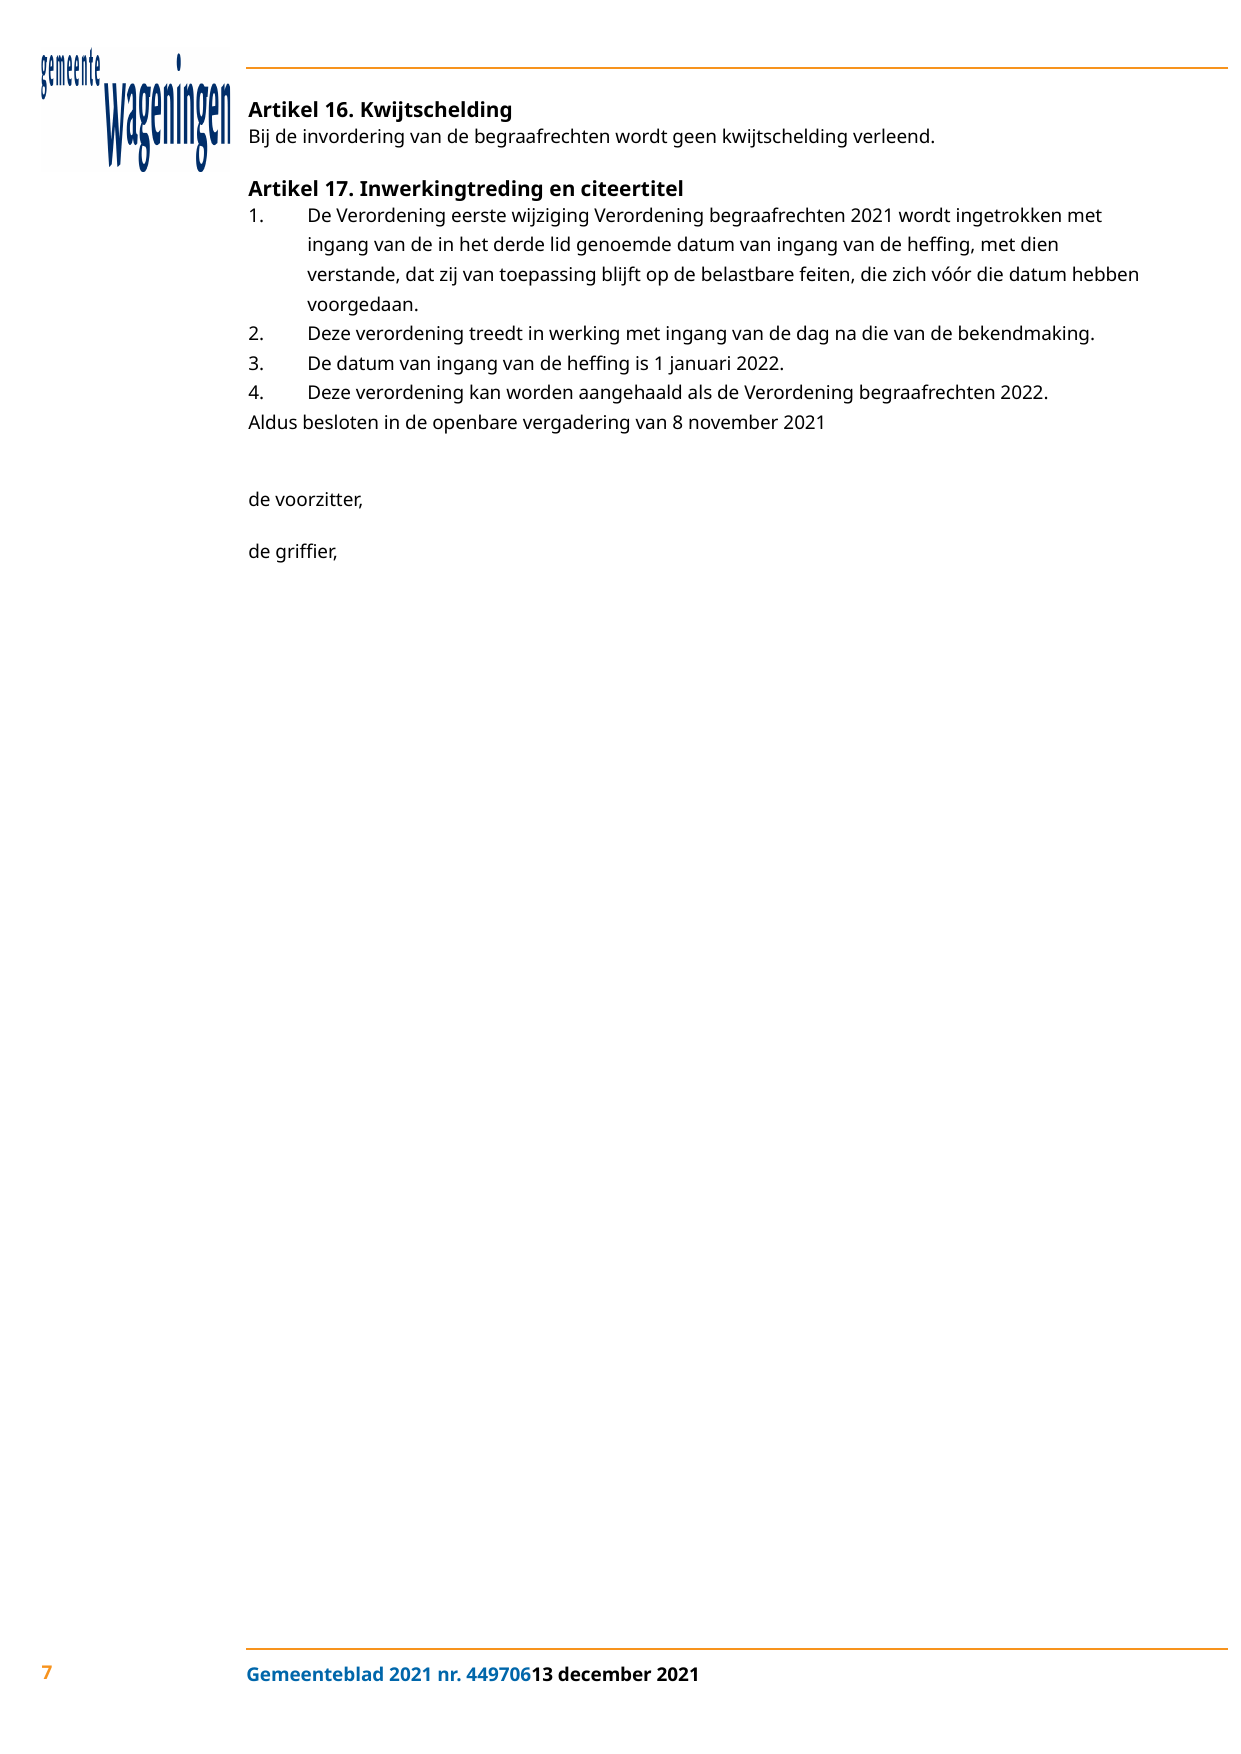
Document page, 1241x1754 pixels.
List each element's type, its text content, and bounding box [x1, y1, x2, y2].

list Deze verordening treedt in werking met ingang van de dag na die van de bekendmaking. [248, 320, 1152, 346]
list De Verordening eerste wijziging Verordening begraafrechten 2021 wordt ingetrokken met ingang van de in het derde lid genoemde datum van ingang van de heffing, met dien verstande, dat zij van toepassing blijft op de belastbare feiten, die zich vóór die datum hebben voorgedaan. [248, 202, 1152, 317]
text Aldus besloten in de openbare vergadering van 8 november 2021 [248, 409, 1152, 435]
picture [41, 47, 231, 172]
list De datum van ingang van de heffing is 1 januari 2022. [248, 350, 1152, 376]
text Bij de invordering van de begraafrechten wordt geen kwijtschelding verleend. [248, 123, 1152, 149]
text de voorzitter, [248, 486, 1152, 512]
text Artikel 16. Kwijtschelding [248, 95, 1152, 123]
text Artikel 17. Inwerkingtreding en citeertitel [248, 174, 1152, 202]
text de griffier, [248, 538, 1152, 563]
list Deze verordening kan worden aangehaald als de Verordening begraafrechten 2022. [248, 379, 1152, 405]
